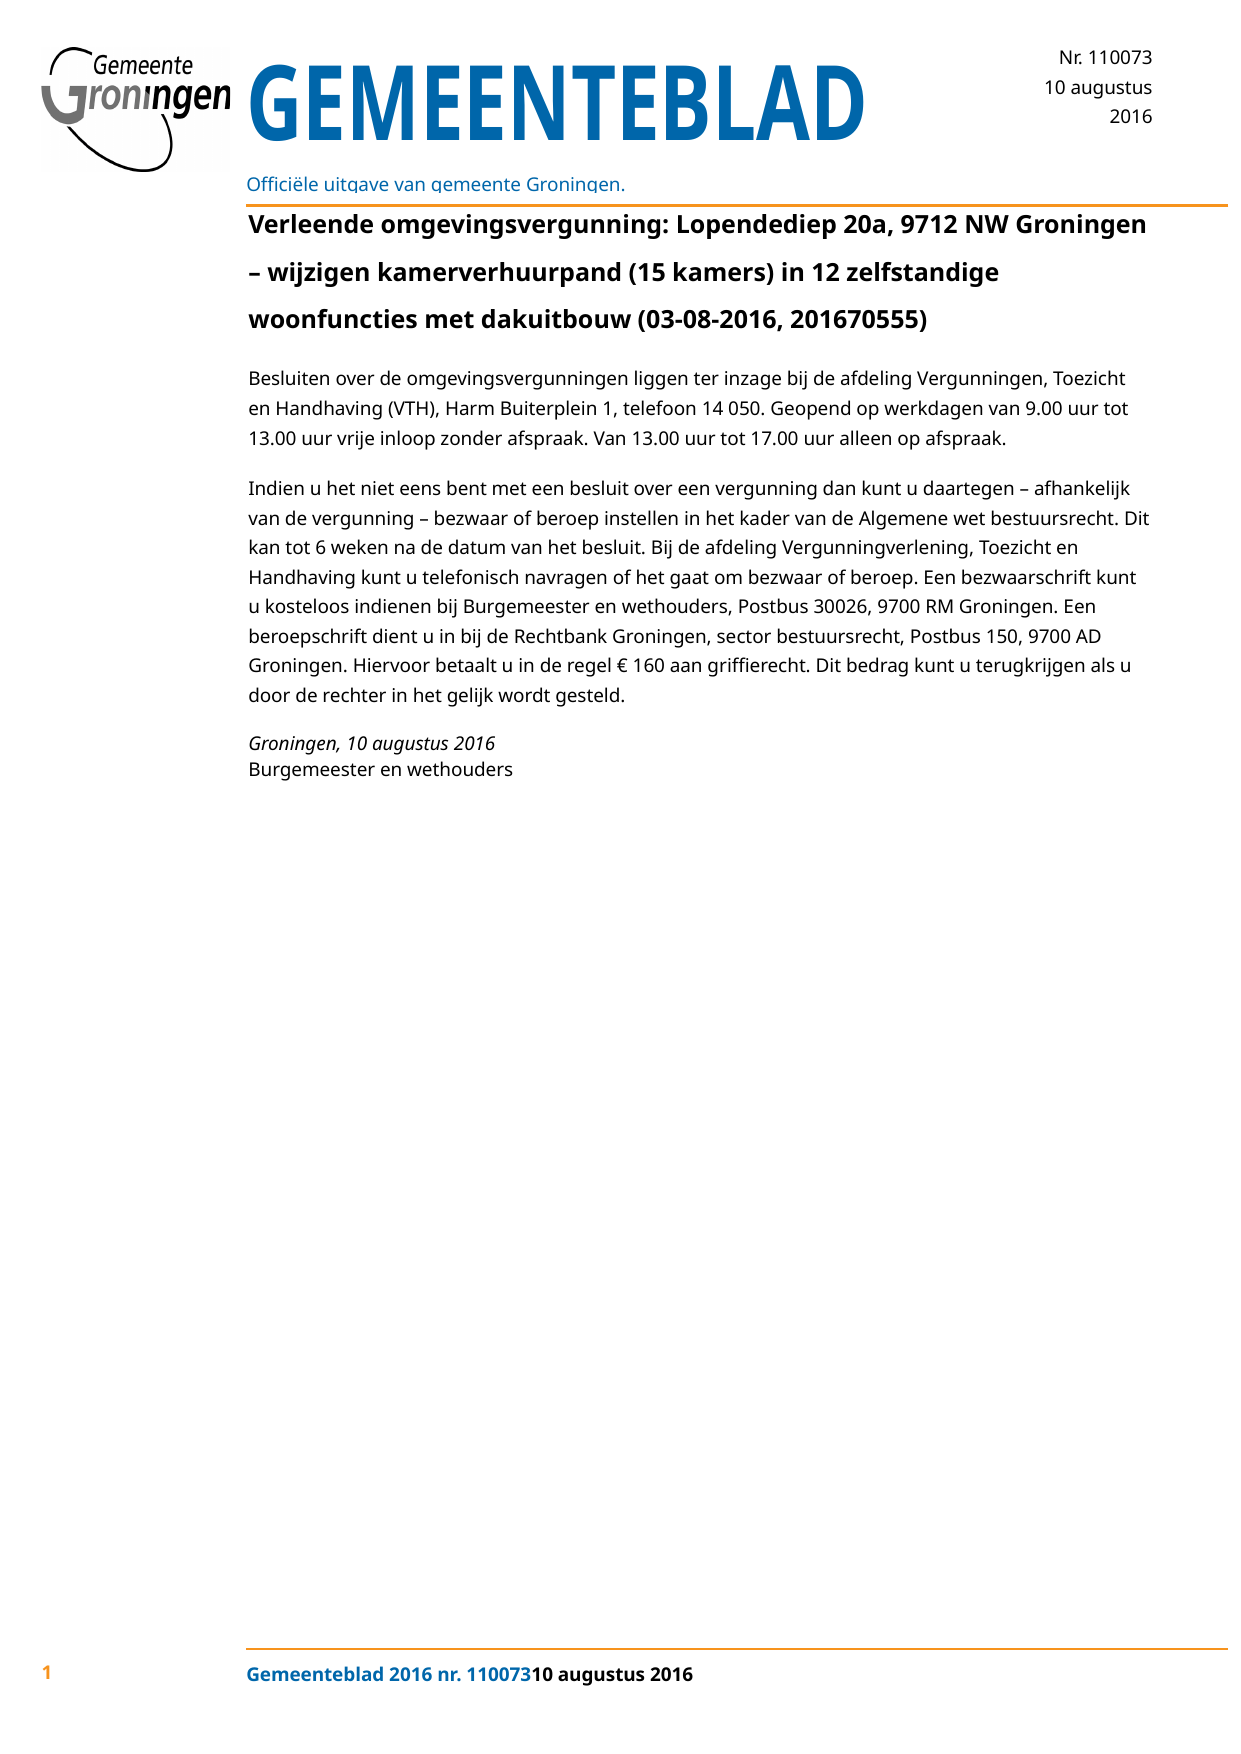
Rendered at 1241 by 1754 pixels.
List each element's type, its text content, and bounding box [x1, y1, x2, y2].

text Groningen, 10 augustus 2016 [248, 730, 1152, 756]
text Indien u het niet eens bent met een besluit over een vergunning dan kunt u daartegen – afhankelijk van de vergunning – bezwaar of beroep instellen in het kader van de Algemene wet bestuursrecht. Dit kan tot 6 weken na de datum van het besluit. Bij de afdeling Vergunningverlening, Toezicht en Handhaving kunt u telefonisch navragen of het gaat om bezwaar of beroep. Een bezwaarschrift kunt u kosteloos indienen bij Burgemeester en wethouders, Postbus 30026, 9700 RM Groningen. Een beroepschrift dient u in bij de Rechtbank Groningen, sector bestuursrecht, Postbus 150, 9700 AD Groningen. Hiervoor betaalt u in de regel € 160 aan griffierecht. Dit bedrag kunt u terugkrijgen als u door de rechter in het gelijk wordt gesteld. [248, 475, 1152, 708]
text Verleende omgevingsvergunning: Lopendediep 20a, 9712 NW Groningen – wijzigen kamerverhuurpand (15 kamers) in 12 zelfstandige woonfuncties met dakuitbouw (03-08-2016, 201670555) [248, 207, 1152, 336]
picture [41, 47, 231, 172]
text Besluiten over de omgevingsvergunningen liggen ter inzage bij de afdeling Vergunningen, Toezicht en Handhaving (VTH), Harm Buiterplein 1, telefoon 14 050. Geopend op werkdagen van 9.00 uur tot 13.00 uur vrije inloop zonder afspraak. Van 13.00 uur tot 17.00 uur alleen op afspraak. [248, 366, 1152, 450]
text Burgemeester en wethouders [248, 756, 1152, 781]
